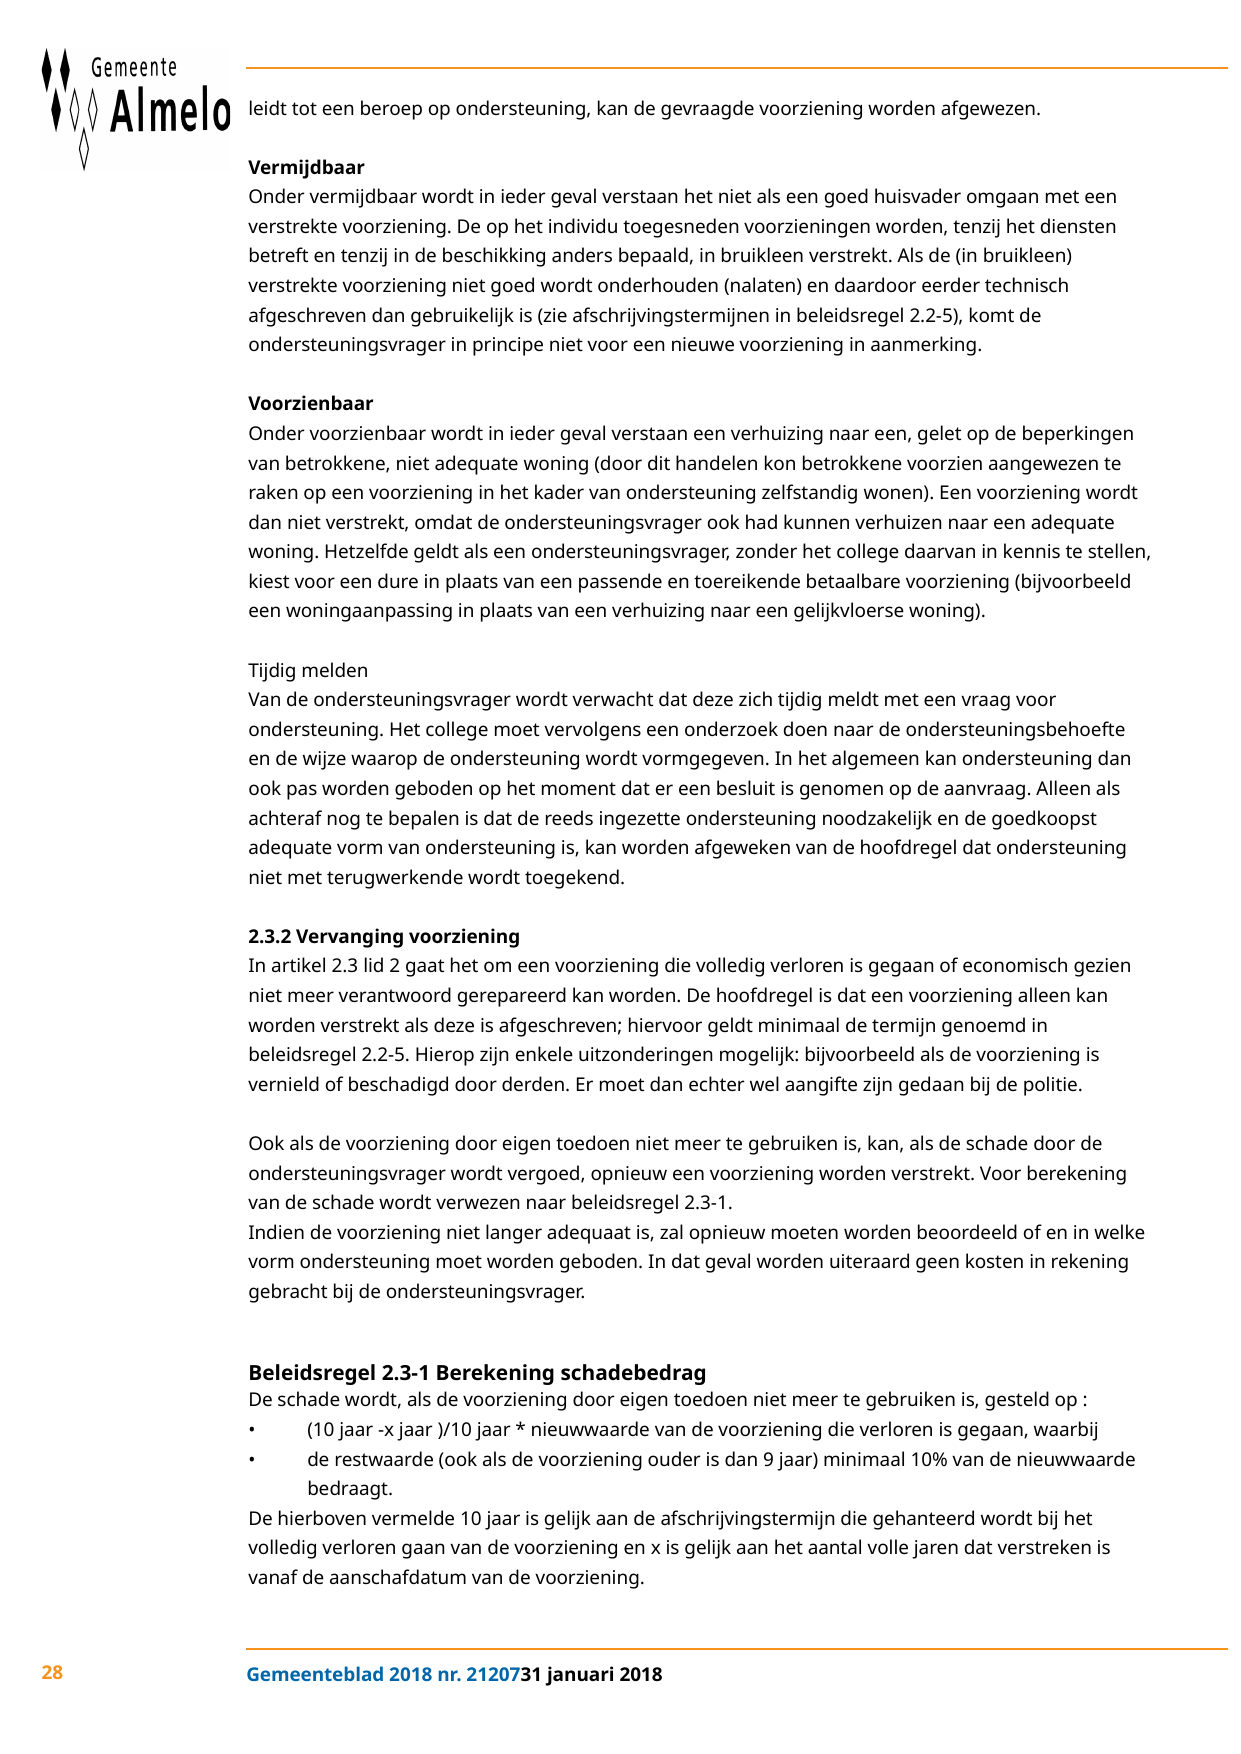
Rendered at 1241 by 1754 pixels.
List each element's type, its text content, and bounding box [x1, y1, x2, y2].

text Onder voorzienbaar wordt in ieder geval verstaan een verhuizing naar een, gelet op de beperkingen van betrokkene, niet adequate woning (door dit handelen kon betrokkene voorzien aangewezen te raken op een voorziening in het kader van ondersteuning zelfstandig wonen). Een voorziening wordt dan niet verstrekt, omdat de ondersteuningsvrager ook had kunnen verhuizen naar een adequate woning. Hetzelfde geldt als een ondersteuningsvrager, zonder het college daarvan in kennis te stellen, kiest voor een dure in plaats van een passende en toereikende betaalbare voorziening (bijvoorbeeld een woningaanpassing in plaats van een verhuizing naar een gelijkvloerse woning). [248, 420, 1152, 623]
text Indien de voorziening niet langer adequaat is, zal opnieuw moeten worden beoordeeld of en in welke vorm ondersteuning moet worden geboden. In dat geval worden uiteraard geen kosten in rekening gebracht bij de ondersteuningsvrager. [248, 1219, 1152, 1304]
list de restwaarde (ook als de voorziening ouder is dan 9 jaar) minimaal 10% van de nieuwwaarde bedraagt. [248, 1446, 1152, 1501]
text Voorzienbaar [248, 391, 1152, 416]
text Vermijdbaar [248, 154, 1152, 180]
text Ook als de voorziening door eigen toedoen niet meer te gebruiken is, kan, als de schade door de ondersteuningsvrager wordt vergoed, opnieuw een voorziening worden verstrekt. Voor berekening van de schade wordt verwezen naar beleidsregel 2.3-1. [248, 1130, 1152, 1215]
text Van de ondersteuningsvrager wordt verwacht dat deze zich tijdig meldt met een vraag voor ondersteuning. Het college moet vervolgens een onderzoek doen naar de ondersteuningsbehoefte en de wijze waarop de ondersteuning wordt vormgegeven. In het algemeen kan ondersteuning dan ook pas worden geboden op het moment dat er een besluit is genomen op de aanvraag. Alleen als achteraf nog te bepalen is dat de reeds ingezette ondersteuning noodzakelijk en de goedkoopst adequate vorm van ondersteuning is, kan worden afgeweken van de hoofdregel dat ondersteuning niet met terugwerkende wordt toegekend. [248, 686, 1152, 890]
text De schade wordt, als de voorziening door eigen toedoen niet meer te gebruiken is, gesteld op : [248, 1387, 1152, 1412]
text 2.3.2 Vervanging voorziening [248, 923, 1152, 949]
text In artikel 2.3 lid 2 gaat het om een voorziening die volledig verloren is gegaan of economisch gezien niet meer verantwoord gerepareerd kan worden. De hoofdregel is dat een voorziening alleen kan worden verstrekt als deze is afgeschreven; hiervoor geldt minimaal de termijn genoemd in beleidsregel 2.2-5. Hierop zijn enkele uitzonderingen mogelijk: bijvoorbeeld als de voorziening is vernield of beschadigd door derden. Er moet dan echter wel aangifte zijn gedaan bij de politie. [248, 953, 1152, 1097]
text De hierboven vermelde 10 jaar is gelijk aan de afschrijvingstermijn die gehanteerd wordt bij het volledig verloren gaan van de voorziening en x is gelijk aan het aantal volle jaren dat verstreken is vanaf de aanschafdatum van de voorziening. [248, 1505, 1152, 1590]
text leidt tot een beroep op ondersteuning, kan de gevraagde voorziening worden afgewezen. [248, 95, 1152, 121]
text Onder vermijdbaar wordt in ieder geval verstaan het niet als een goed huisvader omgaan met een verstrekte voorziening. De op het individu toegesneden voorzieningen worden, tenzij het diensten betreft en tenzij in de beschikking anders bepaald, in bruikleen verstrekt. Als de (in bruikleen) verstrekte voorziening niet goed wordt onderhouden (nalaten) en daardoor eerder technisch afgeschreven dan gebruikelijk is (zie afschrijvingstermijnen in beleidsregel 2.2-5), komt de ondersteuningsvrager in principe niet voor een nieuwe voorziening in aanmerking. [248, 183, 1152, 357]
picture [41, 47, 231, 172]
text Tijdig melden [248, 657, 1152, 683]
text Beleidsregel 2.3-1 Berekening schadebedrag [248, 1358, 1152, 1387]
list (10 jaar -x jaar )/10 jaar * nieuwwaarde van de voorziening die verloren is gegaan, waarbij [248, 1416, 1152, 1442]
